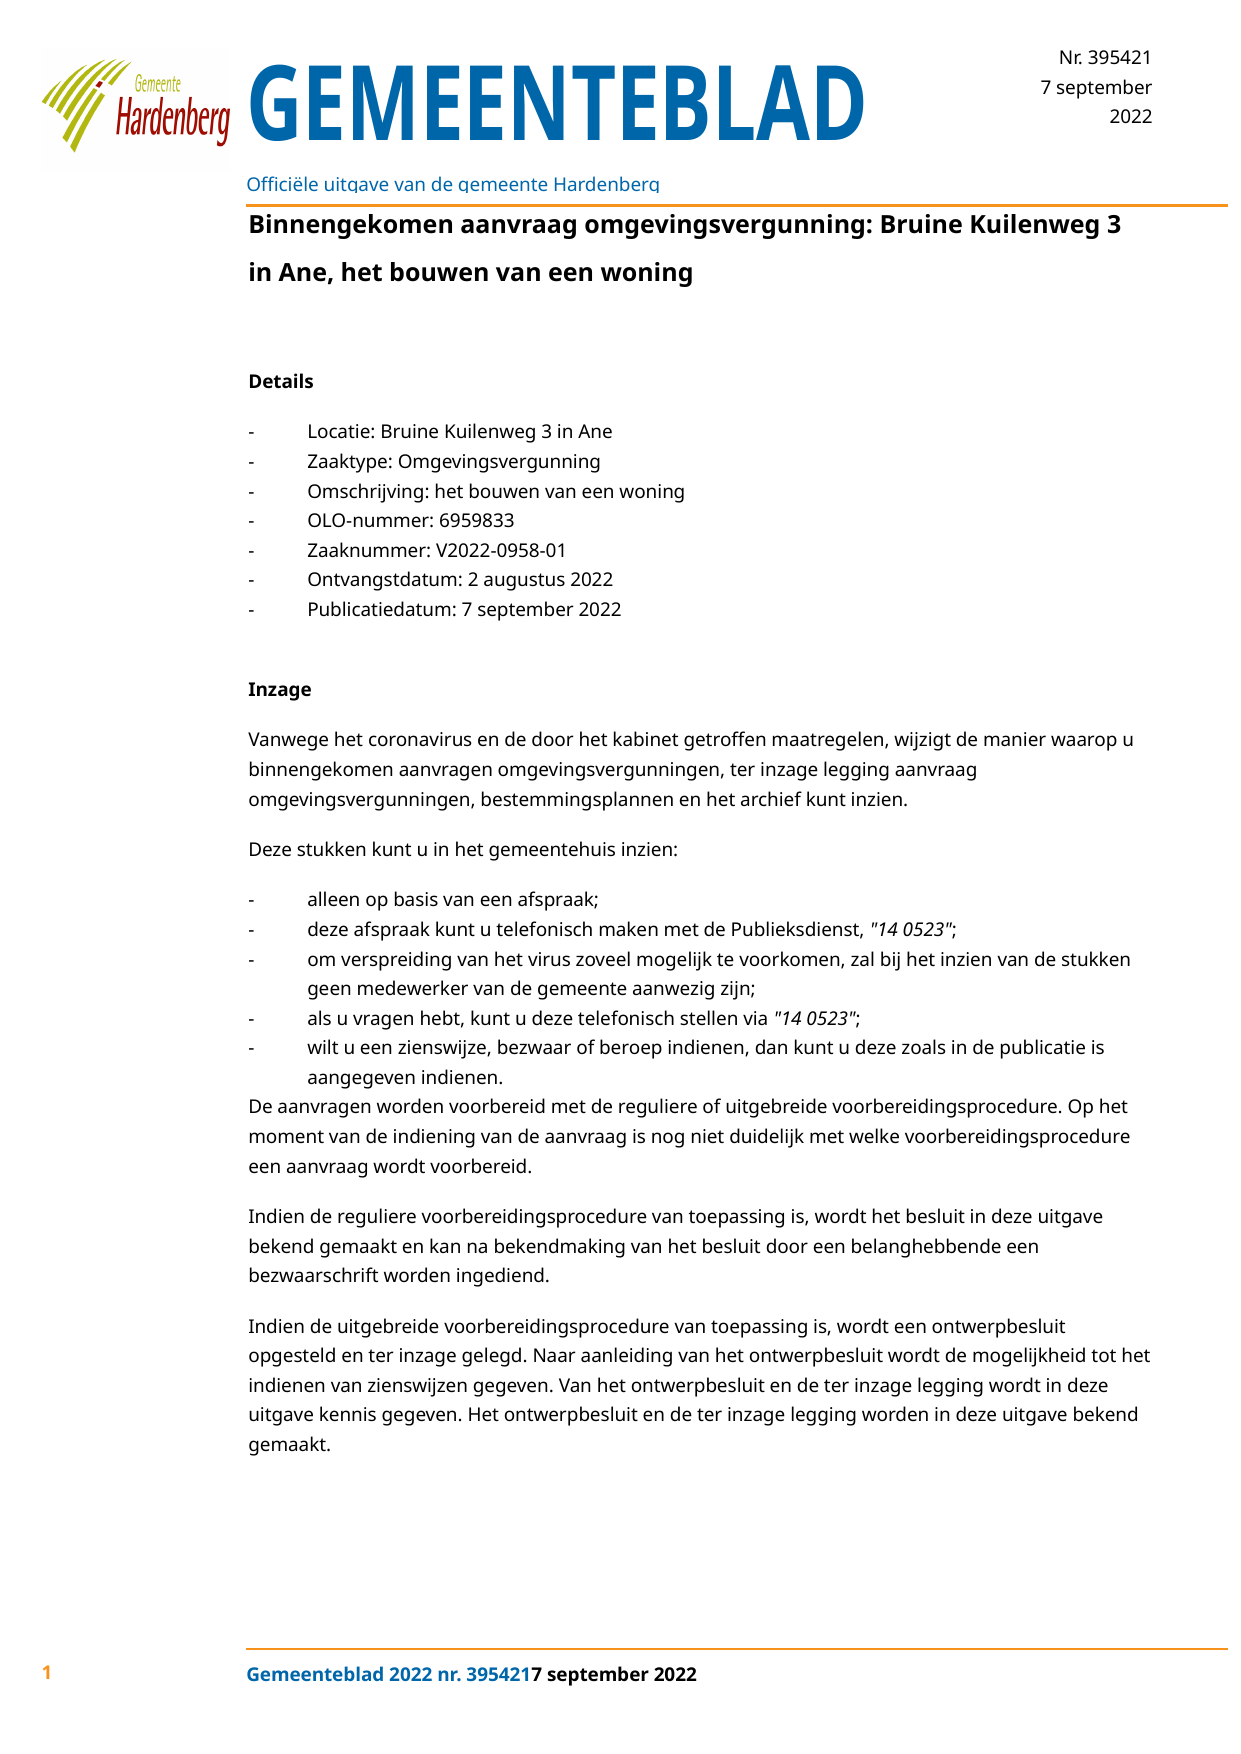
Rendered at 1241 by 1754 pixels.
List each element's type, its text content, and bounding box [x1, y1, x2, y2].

list Omschrijving: het bouwen van een woning [248, 478, 1152, 504]
picture [41, 47, 231, 172]
text Inzage [248, 676, 1152, 702]
list als u vragen hebt, kunt u deze telefonisch stellen via "14 0523"; [248, 1005, 1152, 1031]
text Vanwege het coronavirus en de door het kabinet getroffen maatregelen, wijzigt de manier waarop u binnengekomen aanvragen omgevingsvergunningen, ter inzage legging aanvraag omgevingsvergunningen, bestemmingsplannen en het archief kunt inzien. [248, 727, 1152, 812]
list alleen op basis van een afspraak; [248, 887, 1152, 912]
list wilt u een zienswijze, bezwaar of beroep indienen, dan kunt u deze zoals in de publicatie is aangegeven indienen. [248, 1034, 1152, 1090]
list Zaaktype: Omgevingsvergunning [248, 448, 1152, 474]
text De aanvragen worden voorbereid met de reguliere of uitgebreide voorbereidingsprocedure. Op het moment van de indiening van de aanvraag is nog niet duidelijk met welke voorbereidingsprocedure een aanvraag wordt voorbereid. [248, 1094, 1152, 1179]
text Indien de reguliere voorbereidingsprocedure van toepassing is, wordt het besluit in deze uitgave bekend gemaakt en kan na bekendmaking van het besluit door een belanghebbende een bezwaarschrift worden ingediend. [248, 1203, 1152, 1288]
text Binnengekomen aanvraag omgevingsvergunning: Bruine Kuilenweg 3 in Ane, het bouwen van een woning [248, 207, 1152, 288]
list OLO-nummer: 6959833 [248, 507, 1152, 533]
list om verspreiding van het virus zoveel mogelijk te voorkomen, zal bij het inzien van de stukken geen medewerker van de gemeente aanwezig zijn; [248, 946, 1152, 1001]
text Details [248, 368, 1152, 394]
list Ontvangstdatum: 2 augustus 2022 [248, 567, 1152, 592]
text Deze stukken kunt u in het gemeentehuis inzien: [248, 836, 1152, 862]
text Indien de uitgebreide voorbereidingsprocedure van toepassing is, wordt een ontwerpbesluit opgesteld en ter inzage gelegd. Naar aanleiding van het ontwerpbesluit wordt de mogelijkheid tot het indienen van zienswijzen gegeven. Van het ontwerpbesluit en de ter inzage legging wordt in deze uitgave kennis gegeven. Het ontwerpbesluit en de ter inzage legging worden in deze uitgave bekend gemaakt. [248, 1313, 1152, 1457]
list deze afspraak kunt u telefonisch maken met de Publieksdienst, "14 0523"; [248, 916, 1152, 942]
list Locatie: Bruine Kuilenweg 3 in Ane [248, 419, 1152, 444]
list Zaaknummer: V2022-0958-01 [248, 537, 1152, 563]
list Publicatiedatum: 7 september 2022 [248, 596, 1152, 622]
